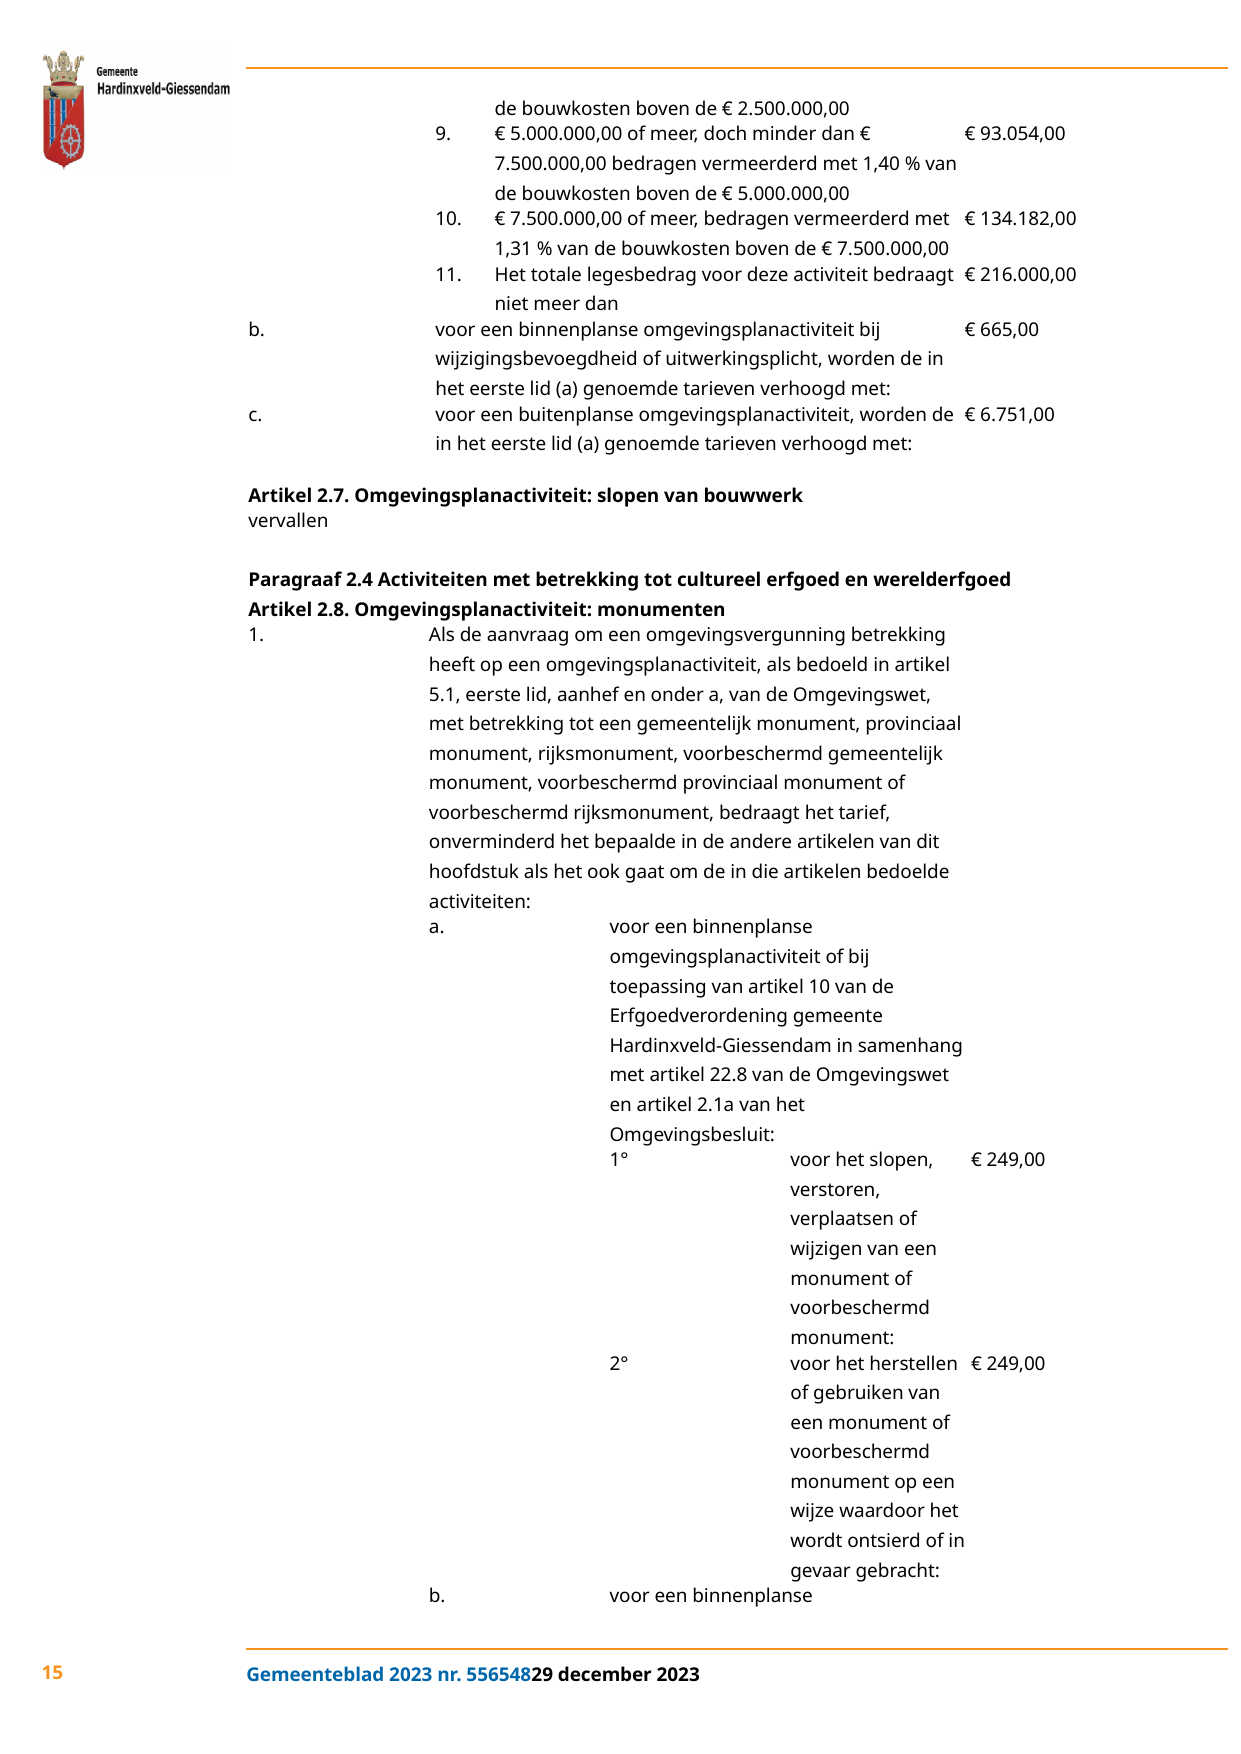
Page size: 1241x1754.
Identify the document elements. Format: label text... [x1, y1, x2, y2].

table_cell voor een binnenplanse omgevingsplanactiviteit bij wijzigingsbevoegdheid of uitwerkingsplicht, worden de in het eerste lid (a) genoemde tarieven verhoogd met: [435, 316, 964, 401]
table_cell [971, 914, 1152, 1146]
table_cell voor het herstellen of gebruiken van een monument of voorbeschermd monument op een wijze waardoor het wordt ontsierd of in gevaar gebracht: [790, 1350, 971, 1582]
table_cell € 665,00 [964, 316, 1152, 401]
table_cell [248, 456, 1152, 482]
table_cell vervallen [248, 508, 964, 533]
table_header Artikel 2.8. Omgevingsplanactiviteit: monumenten [248, 596, 971, 622]
table_cell c. [248, 401, 435, 456]
table_cell a. [429, 914, 609, 1146]
table_cell [964, 95, 1152, 121]
table_cell [248, 1146, 429, 1350]
table_cell [248, 914, 429, 1146]
table_cell € 93.054,00 [964, 121, 1152, 205]
table_cell 1° [609, 1146, 790, 1350]
table_cell € 216.000,00 [964, 261, 1152, 316]
table_cell € 7.500.000,00 of meer, bedragen vermeerderd met 1,31 % van de bouwkosten boven de € 7.500.000,00 [435, 205, 964, 261]
table_cell [248, 261, 435, 316]
table_cell de bouwkosten boven de € 2.500.000,00 [435, 95, 964, 121]
table_cell [964, 482, 1152, 508]
picture [41, 47, 231, 172]
table_cell [429, 1350, 609, 1582]
table_cell € 5.000.000,00 of meer, doch minder dan € 7.500.000,00 bedragen vermeerderd met 1,40 % van de bouwkosten boven de € 5.000.000,00 [435, 121, 964, 205]
text Paragraaf 2.4 Activiteiten met betrekking tot cultureel erfgoed en werelderfgoed [248, 566, 1152, 592]
table_cell [964, 508, 1152, 533]
table_cell [971, 1583, 1152, 1608]
table_cell 1. [248, 622, 429, 914]
table_cell [248, 1350, 429, 1582]
table_cell [248, 205, 435, 261]
table_cell [248, 95, 435, 121]
table_cell b. [429, 1583, 609, 1608]
table_cell voor een binnenplanse [609, 1583, 971, 1608]
table_cell voor een buitenplanse omgevingsplanactiviteit, worden de in het eerste lid (a) genoemde tarieven verhoogd met: [435, 401, 964, 456]
table_cell Het totale legesbedrag voor deze activiteit bedraagt niet meer dan [435, 261, 964, 316]
table_cell voor het slopen, verstoren, verplaatsen of wijzigen van een monument of voorbeschermd monument: [790, 1146, 971, 1350]
table_cell Als de aanvraag om een omgevingsvergunning betrekking heeft op een omgevingsplanactiviteit, als bedoeld in artikel 5.1, eerste lid, aanhef en onder a, van de Omgevingswet, met betrekking tot een gemeentelijk monument, provinciaal monument, rijksmonument, voorbeschermd gemeentelijk monument, voorbeschermd provinciaal monument of voorbeschermd rijksmonument, bedraagt het tarief, onverminderd het bepaalde in de andere artikelen van dit hoofdstuk als het ook gaat om de in die artikelen bedoelde activiteiten: [429, 622, 971, 914]
table_cell [429, 1146, 609, 1350]
table_cell Artikel 2.7. Omgevingsplanactiviteit: slopen van bouwwerk [248, 482, 964, 508]
table_cell voor een binnenplanse omgevingsplanactiviteit of bij toepassing van artikel 10 van de Erfgoedverordening gemeente Hardinxveld-Giessendam in samenhang met artikel 22.8 van de Omgevingswet en artikel 2.1a van het Omgevingsbesluit: [609, 914, 971, 1146]
table_cell € 6.751,00 [964, 401, 1152, 456]
table_cell 2° [609, 1350, 790, 1582]
table_cell € 134.182,00 [964, 205, 1152, 261]
table_cell [971, 622, 1152, 914]
table_header [971, 596, 1152, 622]
table_cell [248, 1583, 429, 1608]
table_cell € 249,00 [971, 1350, 1152, 1582]
table_cell b. [248, 316, 435, 401]
table_cell [248, 121, 435, 205]
table_cell € 249,00 [971, 1146, 1152, 1350]
